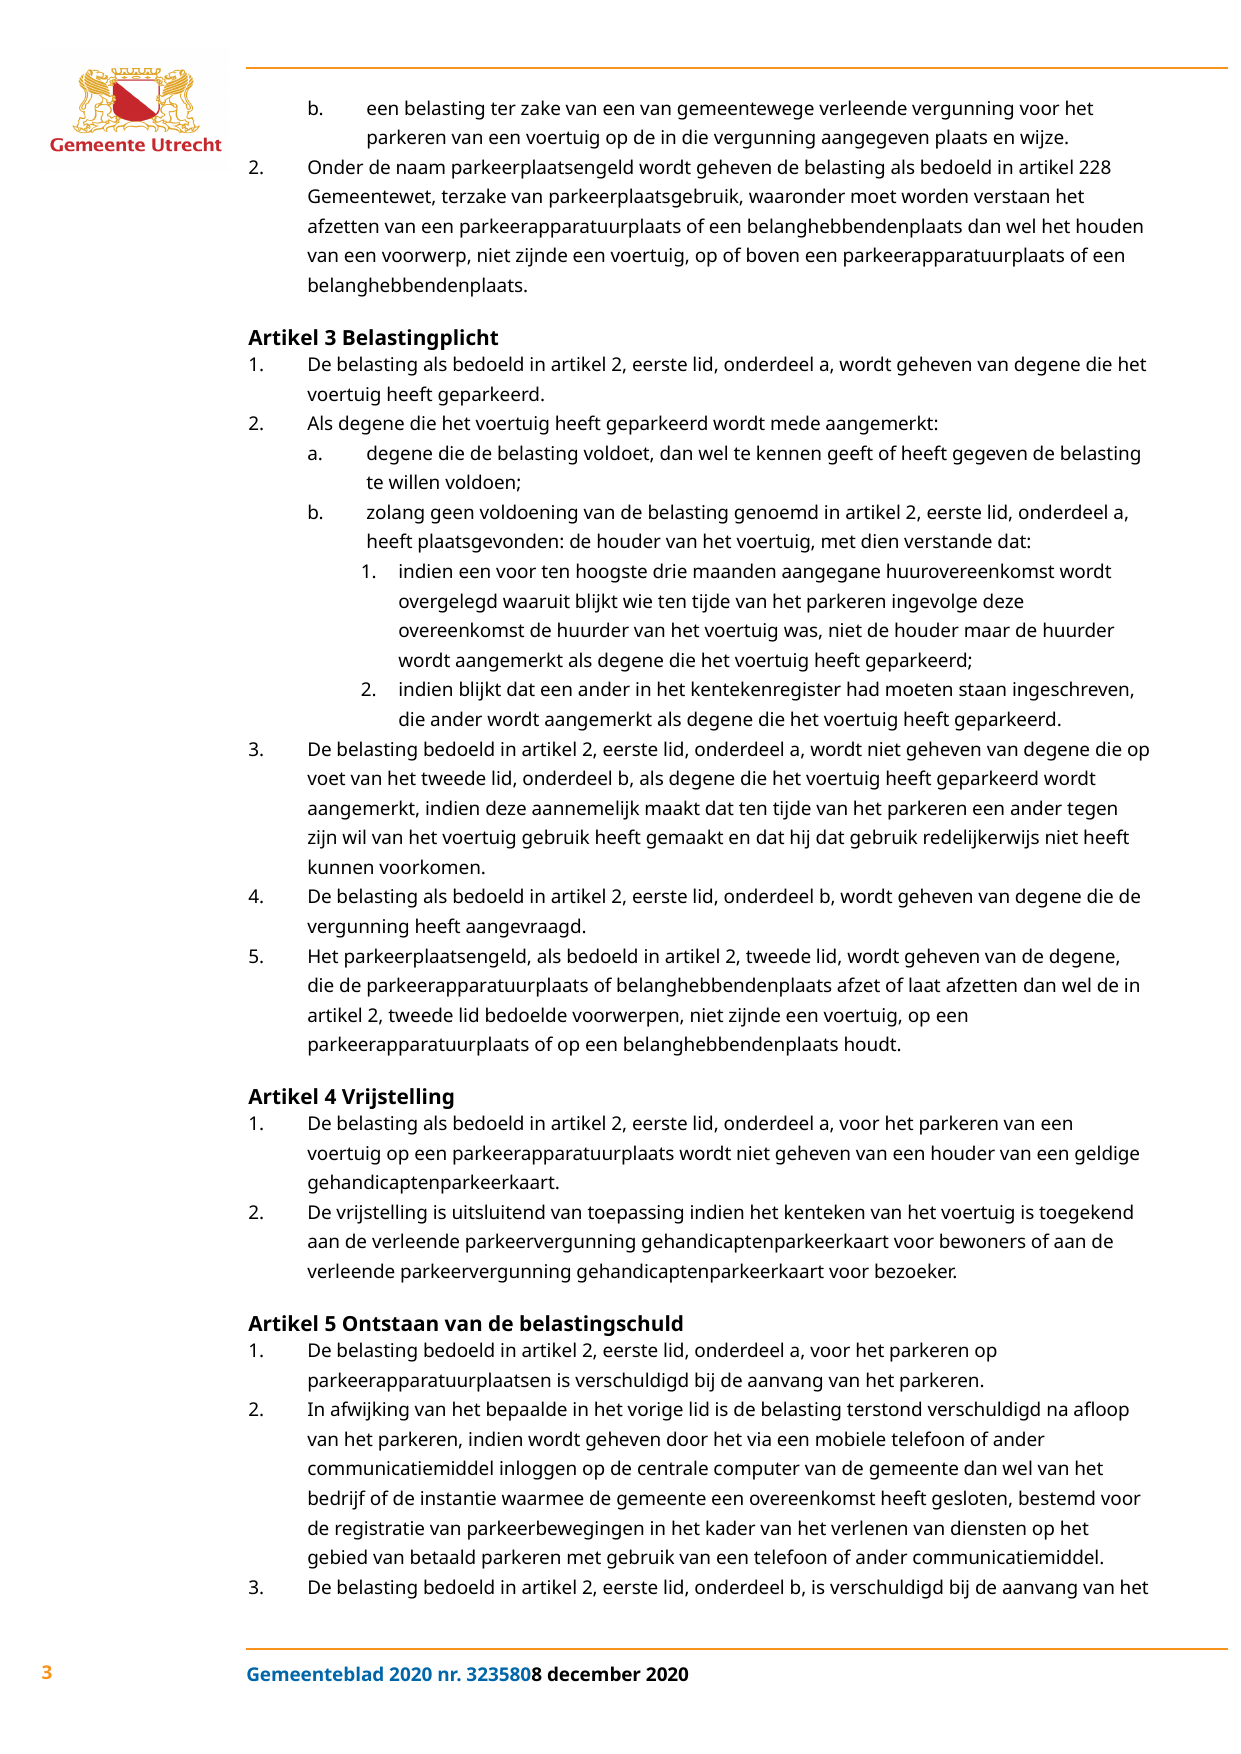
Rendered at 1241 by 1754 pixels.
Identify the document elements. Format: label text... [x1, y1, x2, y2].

list De belasting als bedoeld in artikel 2, eerste lid, onderdeel a, voor het parkeren van een voertuig op een parkeerapparatuurplaats wordt niet geheven van een houder van een geldige gehandicaptenparkeerkaart. [248, 1110, 1152, 1195]
list Als degene die het voertuig heeft geparkeerd wordt mede aangemerkt: [248, 410, 1152, 436]
list Onder de naam parkeerplaatsengeld wordt geheven de belasting als bedoeld in artikel 228 Gemeentewet, terzake van parkeerplaatsgebruik, waaronder moet worden verstaan het afzetten van een parkeerapparatuurplaats of een belanghebbendenplaats dan wel het houden van een voorwerp, niet zijnde een voertuig, op of boven een parkeerapparatuurplaats of een belanghebbendenplaats. [248, 154, 1152, 298]
list De belasting als bedoeld in artikel 2, eerste lid, onderdeel b, wordt geheven van degene die de vergunning heeft aangevraagd. [248, 884, 1152, 939]
list Het parkeerplaatsengeld, als bedoeld in artikel 2, tweede lid, wordt geheven van de degene, die de parkeerapparatuurplaats of belanghebbendenplaats afzet of laat afzetten dan wel de in artikel 2, tweede lid bedoelde voorwerpen, niet zijnde een voertuig, op een parkeerapparatuurplaats of op een belanghebbendenplaats houdt. [248, 943, 1152, 1057]
list De belasting bedoeld in artikel 2, eerste lid, onderdeel b, is verschuldigd bij de aanvang van het [248, 1574, 1152, 1599]
text Artikel 5 Ontstaan van de belastingschuld [248, 1309, 1152, 1337]
list degene die de belasting voldoet, dan wel te kennen geeft of heeft gegeven de belasting te willen voldoen; [307, 440, 1152, 495]
list De belasting als bedoeld in artikel 2, eerste lid, onderdeel a, wordt geheven van degene die het voertuig heeft geparkeerd. [248, 351, 1152, 406]
picture [41, 47, 231, 172]
list een belasting ter zake van een van gemeentewege verleende vergunning voor het parkeren van een voertuig op de in die vergunning aangegeven plaats en wijze. [307, 95, 1152, 150]
list De belasting bedoeld in artikel 2, eerste lid, onderdeel a, voor het parkeren op parkeerapparatuurplaatsen is verschuldigd bij de aanvang van het parkeren. [248, 1337, 1152, 1392]
text Artikel 4 Vrijstelling [248, 1082, 1152, 1110]
list indien blijkt dat een ander in het kentekenregister had moeten staan ingeschreven, die ander wordt aangemerkt als degene die het voertuig heeft geparkeerd. [361, 677, 1152, 732]
list zolang geen voldoening van de belasting genoemd in artikel 2, eerste lid, onderdeel a, heeft plaatsgevonden: de houder van het voertuig, met dien verstande dat: [307, 499, 1152, 554]
list De vrijstelling is uitsluitend van toepassing indien het kenteken van het voertuig is toegekend aan de verleende parkeervergunning gehandicaptenparkeerkaart voor bewoners of aan de verleende parkeervergunning gehandicaptenparkeerkaart voor bezoeker. [248, 1199, 1152, 1284]
list In afwijking van het bepaalde in het vorige lid is de belasting terstond verschuldigd na afloop van het parkeren, indien wordt geheven door het via een mobiele telefoon of ander communicatiemiddel inloggen op de centrale computer van de gemeente dan wel van het bedrijf of de instantie waarmee de gemeente een overeenkomst heeft gesloten, bestemd voor de registratie van parkeerbewegingen in het kader van het verlenen van diensten op het gebied van betaald parkeren met gebruik van een telefoon of ander communicatiemiddel. [248, 1396, 1152, 1570]
list indien een voor ten hoogste drie maanden aangegane huurovereenkomst wordt overgelegd waaruit blijkt wie ten tijde van het parkeren ingevolge deze overeenkomst de huurder van het voertuig was, niet de houder maar de huurder wordt aangemerkt als degene die het voertuig heeft geparkeerd; [361, 558, 1152, 673]
list De belasting bedoeld in artikel 2, eerste lid, onderdeel a, wordt niet geheven van degene die op voet van het tweede lid, onderdeel b, als degene die het voertuig heeft geparkeerd wordt aangemerkt, indien deze aannemelijk maakt dat ten tijde van het parkeren een ander tegen zijn wil van het voertuig gebruik heeft gemaakt en dat hij dat gebruik redelijkerwijs niet heeft kunnen voorkomen. [248, 736, 1152, 880]
text Artikel 3 Belastingplicht [248, 323, 1152, 351]
